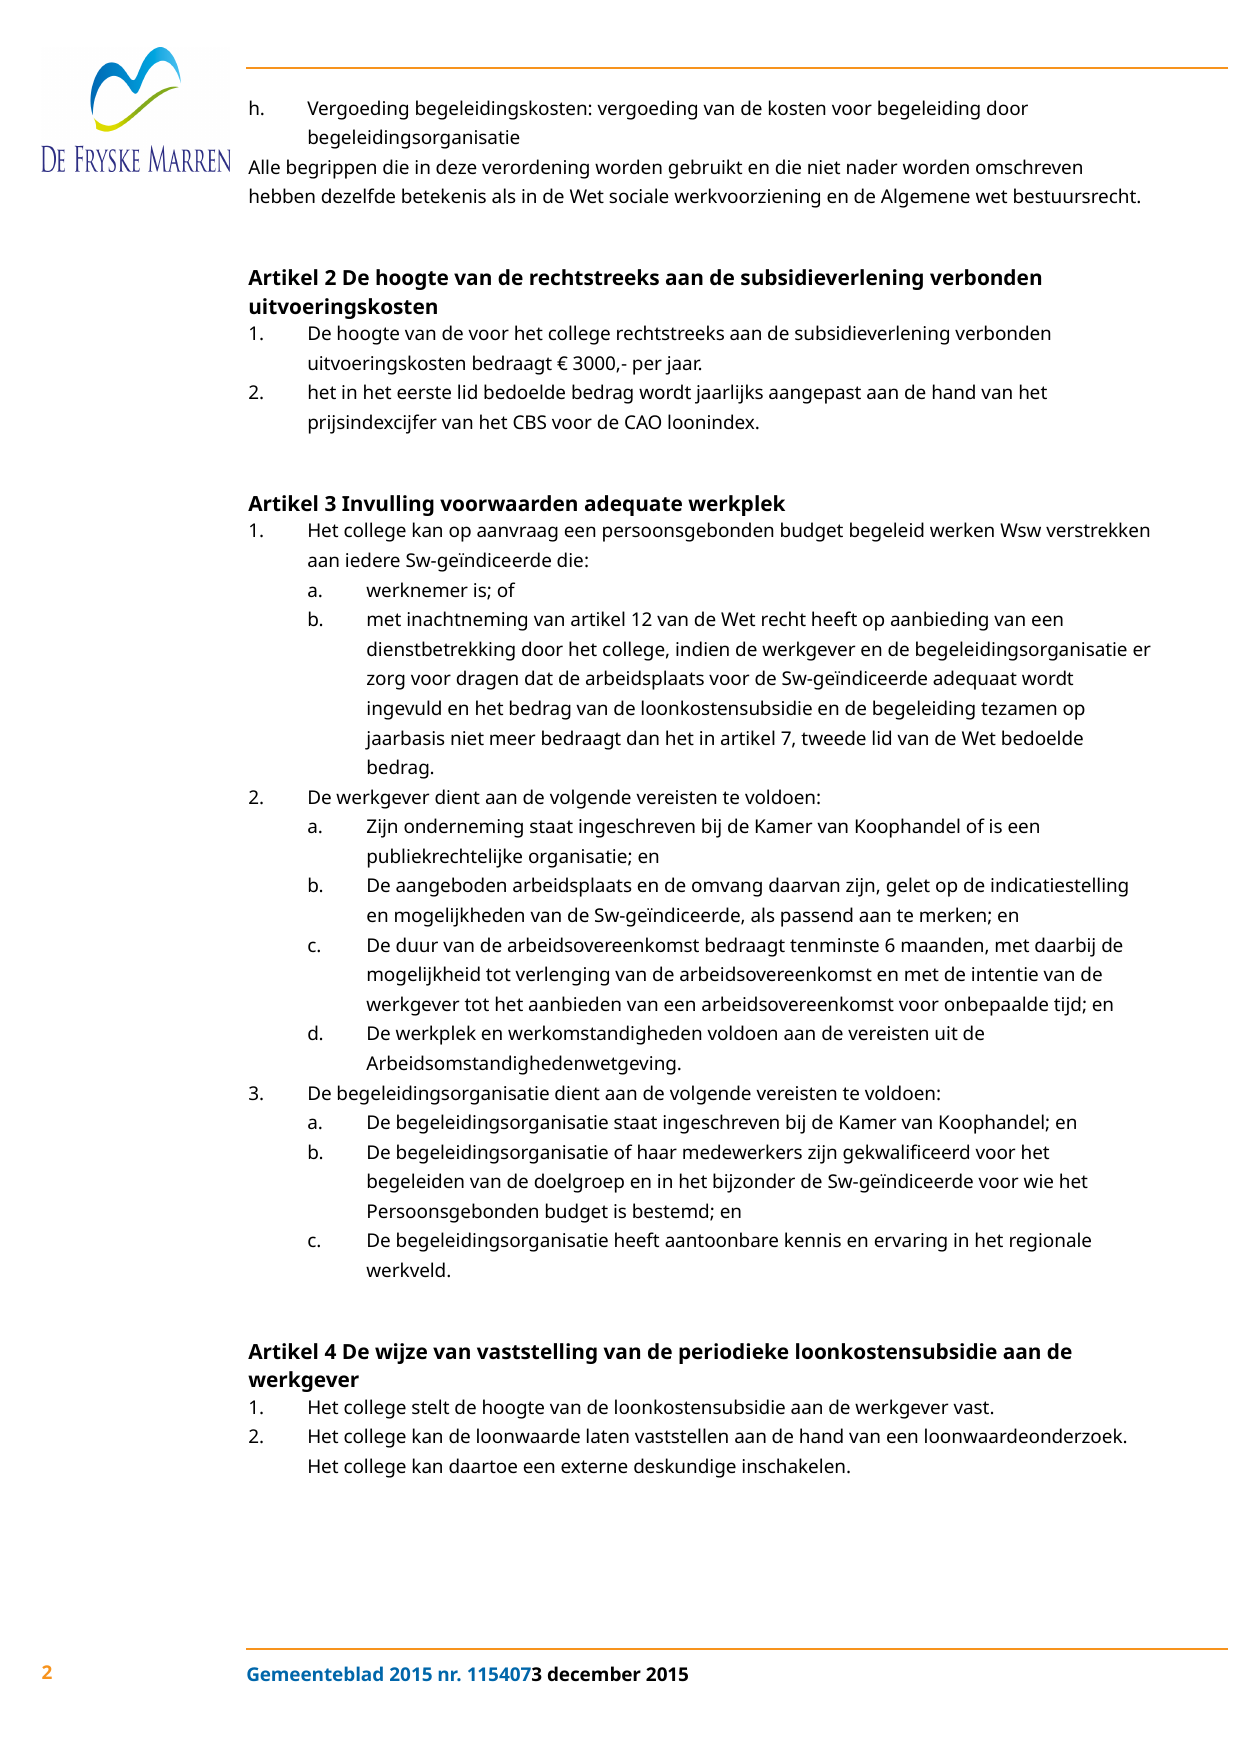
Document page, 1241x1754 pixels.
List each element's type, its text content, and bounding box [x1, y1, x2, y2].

text Artikel 3 Invulling voorwaarden adequate werkplek [248, 489, 1152, 518]
list Zijn onderneming staat ingeschreven bij de Kamer van Koophandel of is een publiekrechtelijke organisatie; en [307, 813, 1152, 869]
list Vergoeding begeleidingskosten: vergoeding van de kosten voor begeleiding door begeleidingsorganisatie [248, 95, 1152, 150]
text Artikel 4 De wijze van vaststelling van de periodieke loonkostensubsidie aan de werkgever [248, 1337, 1152, 1394]
list De aangeboden arbeidsplaats en de omvang daarvan zijn, gelet op de indicatiestelling en mogelijkheden van de Sw-geïndiceerde, als passend aan te merken; en [307, 873, 1152, 928]
list De begeleidingsorganisatie heeft aantoonbare kennis en ervaring in het regionale werkveld. [307, 1228, 1152, 1283]
list Het college kan op aanvraag een persoonsgebonden budget begeleid werken Wsw verstrekken aan iedere Sw-geïndiceerde die: [248, 518, 1152, 573]
list Het college stelt de hoogte van de loonkostensubsidie aan de werkgever vast. [248, 1394, 1152, 1420]
text Alle begrippen die in deze verordening worden gebruikt en die niet nader worden omschreven hebben dezelfde betekenis als in de Wet sociale werkvoorziening en de Algemene wet bestuursrecht. [248, 154, 1152, 209]
list De begeleidingsorganisatie dient aan de volgende vereisten te voldoen: [248, 1080, 1152, 1105]
list De hoogte van de voor het college rechtstreeks aan de subsidieverlening verbonden uitvoeringskosten bedraagt € 3000,- per jaar. [248, 320, 1152, 376]
list het in het eerste lid bedoelde bedrag wordt jaarlijks aangepast aan de hand van het prijsindexcijfer van het CBS voor de CAO loonindex. [248, 379, 1152, 435]
picture [41, 47, 231, 172]
text Artikel 2 De hoogte van de rechtstreeks aan de subsidieverlening verbonden uitvoeringskosten [248, 263, 1152, 320]
list met inachtneming van artikel 12 van de Wet recht heeft op aanbieding van een dienstbetrekking door het college, indien de werkgever en de begeleidingsorganisatie er zorg voor dragen dat de arbeidsplaats voor de Sw-geïndiceerde adequaat wordt ingevuld en het bedrag van de loonkostensubsidie en de begeleiding tezamen op jaarbasis niet meer bedraagt dan het in artikel 7, tweede lid van de Wet bedoelde bedrag. [307, 606, 1152, 780]
list De werkgever dient aan de volgende vereisten te voldoen: [248, 784, 1152, 809]
list De begeleidingsorganisatie staat ingeschreven bij de Kamer van Koophandel; en [307, 1109, 1152, 1135]
list De duur van de arbeidsovereenkomst bedraagt tenminste 6 maanden, met daarbij de mogelijkheid tot verlenging van de arbeidsovereenkomst en met de intentie van de werkgever tot het aanbieden van een arbeidsovereenkomst voor onbepaalde tijd; en [307, 932, 1152, 1017]
list werknemer is; of [307, 577, 1152, 602]
list De begeleidingsorganisatie of haar medewerkers zijn gekwalificeerd voor het begeleiden van de doelgroep en in het bijzonder de Sw-geïndiceerde voor wie het Persoonsgebonden budget is bestemd; en [307, 1139, 1152, 1224]
list De werkplek en werkomstandigheden voldoen aan de vereisten uit de Arbeidsomstandighedenwetgeving. [307, 1021, 1152, 1076]
list Het college kan de loonwaarde laten vaststellen aan de hand van een loonwaardeonderzoek. Het college kan daartoe een externe deskundige inschakelen. [248, 1424, 1152, 1479]
